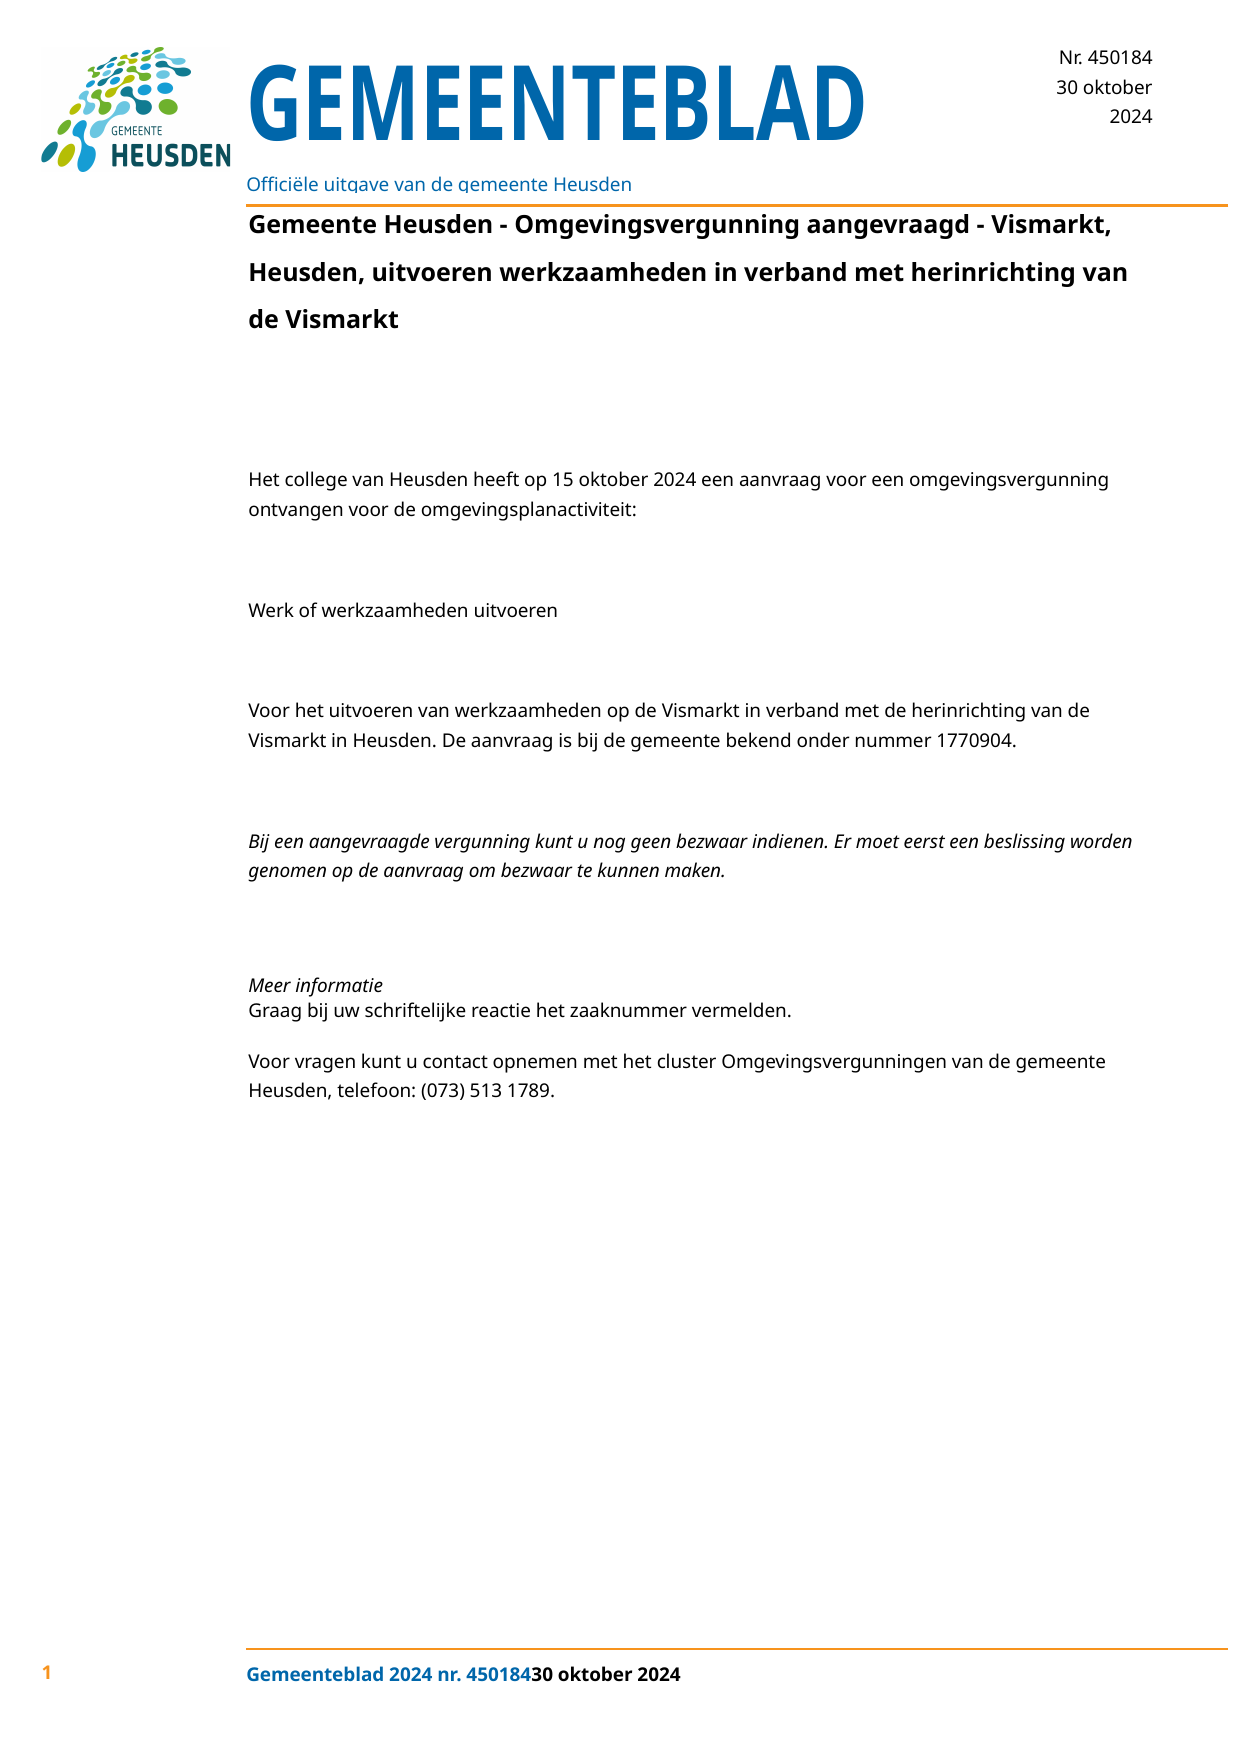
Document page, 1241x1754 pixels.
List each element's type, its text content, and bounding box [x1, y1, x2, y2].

picture [41, 47, 231, 172]
text Werk of werkzaamheden uitvoeren [248, 597, 1152, 622]
text Meer informatie [248, 972, 1152, 998]
text Graag bij uw schriftelijke reactie het zaaknummer vermelden. [248, 998, 1152, 1023]
text Gemeente Heusden - Omgevingsvergunning aangevraagd - Vismarkt, Heusden, uitvoeren werkzaamheden in verband met herinrichting van de Vismarkt [248, 207, 1152, 336]
text Voor vragen kunt u contact opnemen met het cluster Omgevingsvergunningen van de gemeente Heusden, telefoon: (073) 513 1789. [248, 1048, 1152, 1103]
text Bij een aangevraagde vergunning kunt u nog geen bezwaar indienen. Er moet eerst een beslissing worden genomen op de aanvraag om bezwaar te kunnen maken. [248, 828, 1152, 883]
text Voor het uitvoeren van werkzaamheden op de Vismarkt in verband met de herinrichting van de Vismarkt in Heusden. De aanvraag is bij de gemeente bekend onder nummer 1770904. [248, 698, 1152, 753]
text Het college van Heusden heeft op 15 oktober 2024 een aanvraag voor een omgevingsvergunning ontvangen voor de omgevingsplanactiviteit: [248, 466, 1152, 522]
